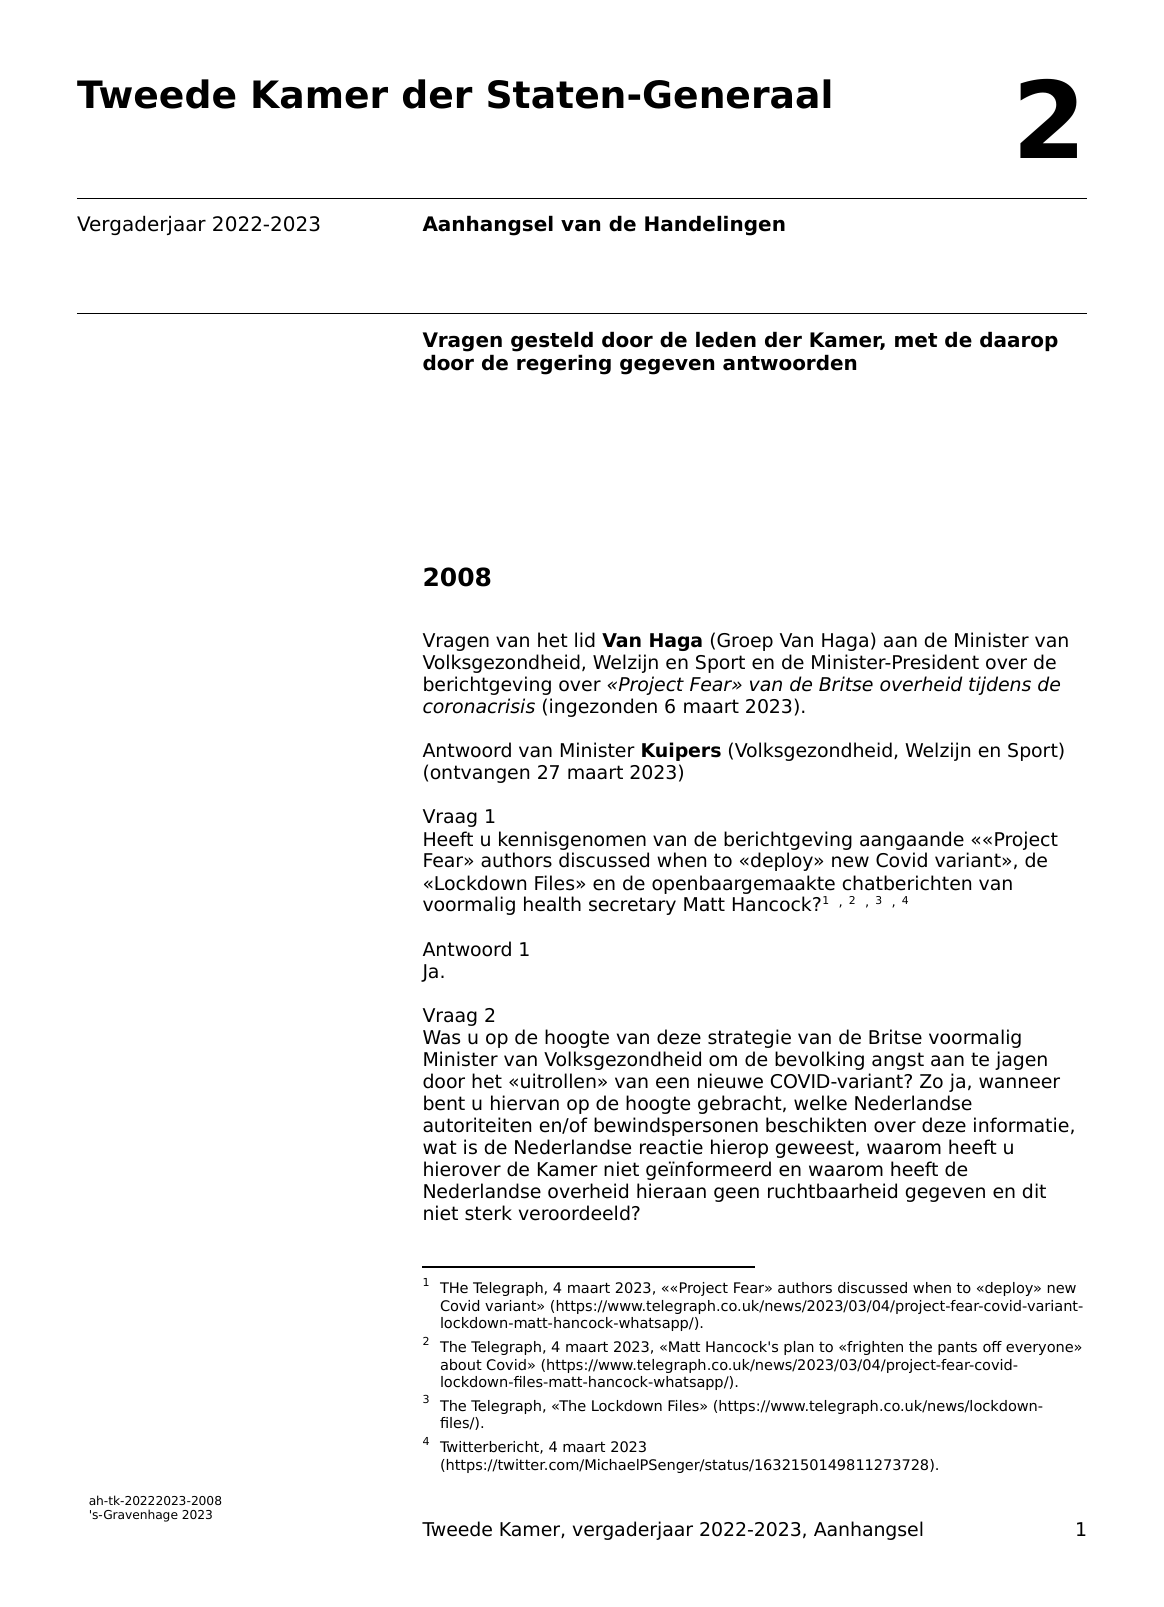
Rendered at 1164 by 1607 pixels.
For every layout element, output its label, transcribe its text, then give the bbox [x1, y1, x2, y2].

text 2008 [422, 563, 1087, 592]
text The Telegraph, 4 maart 2023, «Matt Hancock's plan to «frighten the pants off everyone» about Covid» (https://www.telegraph.co.uk/news/2023/03/04/project-fear-covid-lockdown-files-matt-hancock-whatsapp/). [422, 1335, 1087, 1391]
table_header Tweede Kamer der Staten-Generaal [77, 59, 886, 198]
text 's-Gravenhage 2023 [88, 1508, 323, 1522]
table_cell [77, 314, 422, 375]
text Twitterbericht, 4 maart 2023 (https://twitter.com/MichaelPSenger/status/1632150149811273728). [422, 1435, 1087, 1474]
text The Telegraph, «The Lockdown Files» (https://www.telegraph.co.uk/news/lockdown-files/). [422, 1393, 1087, 1432]
text Heeft u kennisgenomen van de berichtgeving aangaande ««Project Fear» authors discussed when to «deploy» new Covid variant», de «Lockdown Files» en de openbaargemaakte chatberichten van voormalig health secretary Matt Hancock? , , , [422, 828, 1087, 916]
text Vragen van het lid Van Haga (Groep Van Haga) aan de Minister van Volksgezondheid, Welzijn en Sport en de Minister-President over de berichtgeving over «Project Fear» van de Britse overheid tijdens de coronacrisis (ingezonden 6 maart 2023). [422, 630, 1087, 718]
text Vraag 1 [422, 806, 1087, 828]
text Antwoord van Minister Kuipers (Volksgezondheid, Welzijn en Sport) (ontvangen 27 maart 2023) [422, 740, 1087, 784]
text Antwoord 1 [422, 938, 1087, 961]
text Ja. [422, 961, 1087, 982]
text Was u op de hoogte van deze strategie van de Britse voormalig Minister van Volksgezondheid om de bevolking angst aan te jagen door het «uitrollen» van een nieuwe COVID-variant? Zo ja, wanneer bent u hiervan op de hoogte gebracht, welke Nederlandse autoriteiten en/of bewindspersonen beschikten over deze informatie, wat is de Nederlandse reactie hierop geweest, waarom heeft u hierover de Kamer niet geïnformeerd en waarom heeft de Nederlandse overheid hieraan geen ruchtbaarheid gegeven en dit niet sterk veroordeeld? [422, 1027, 1087, 1224]
table_header 2 [886, 59, 1087, 198]
table_cell Aanhangsel van de Handelingen [422, 199, 1087, 313]
text Vraag 2 [422, 1005, 1087, 1027]
table_cell Vergaderjaar 2022-2023 [77, 199, 422, 313]
text ah-tk-20222023-2008 [88, 1494, 323, 1508]
text THe Telegraph, 4 maart 2023, ««Project Fear» authors discussed when to «deploy» new Covid variant» (https://www.telegraph.co.uk/news/2023/03/04/project-fear-covid-variant-lockdown-matt-hancock-whatsapp/). [422, 1276, 1087, 1332]
table_cell Vragen gesteld door de leden der Kamer, met de daarop door de regering gegeven antwoorden [422, 314, 1087, 375]
